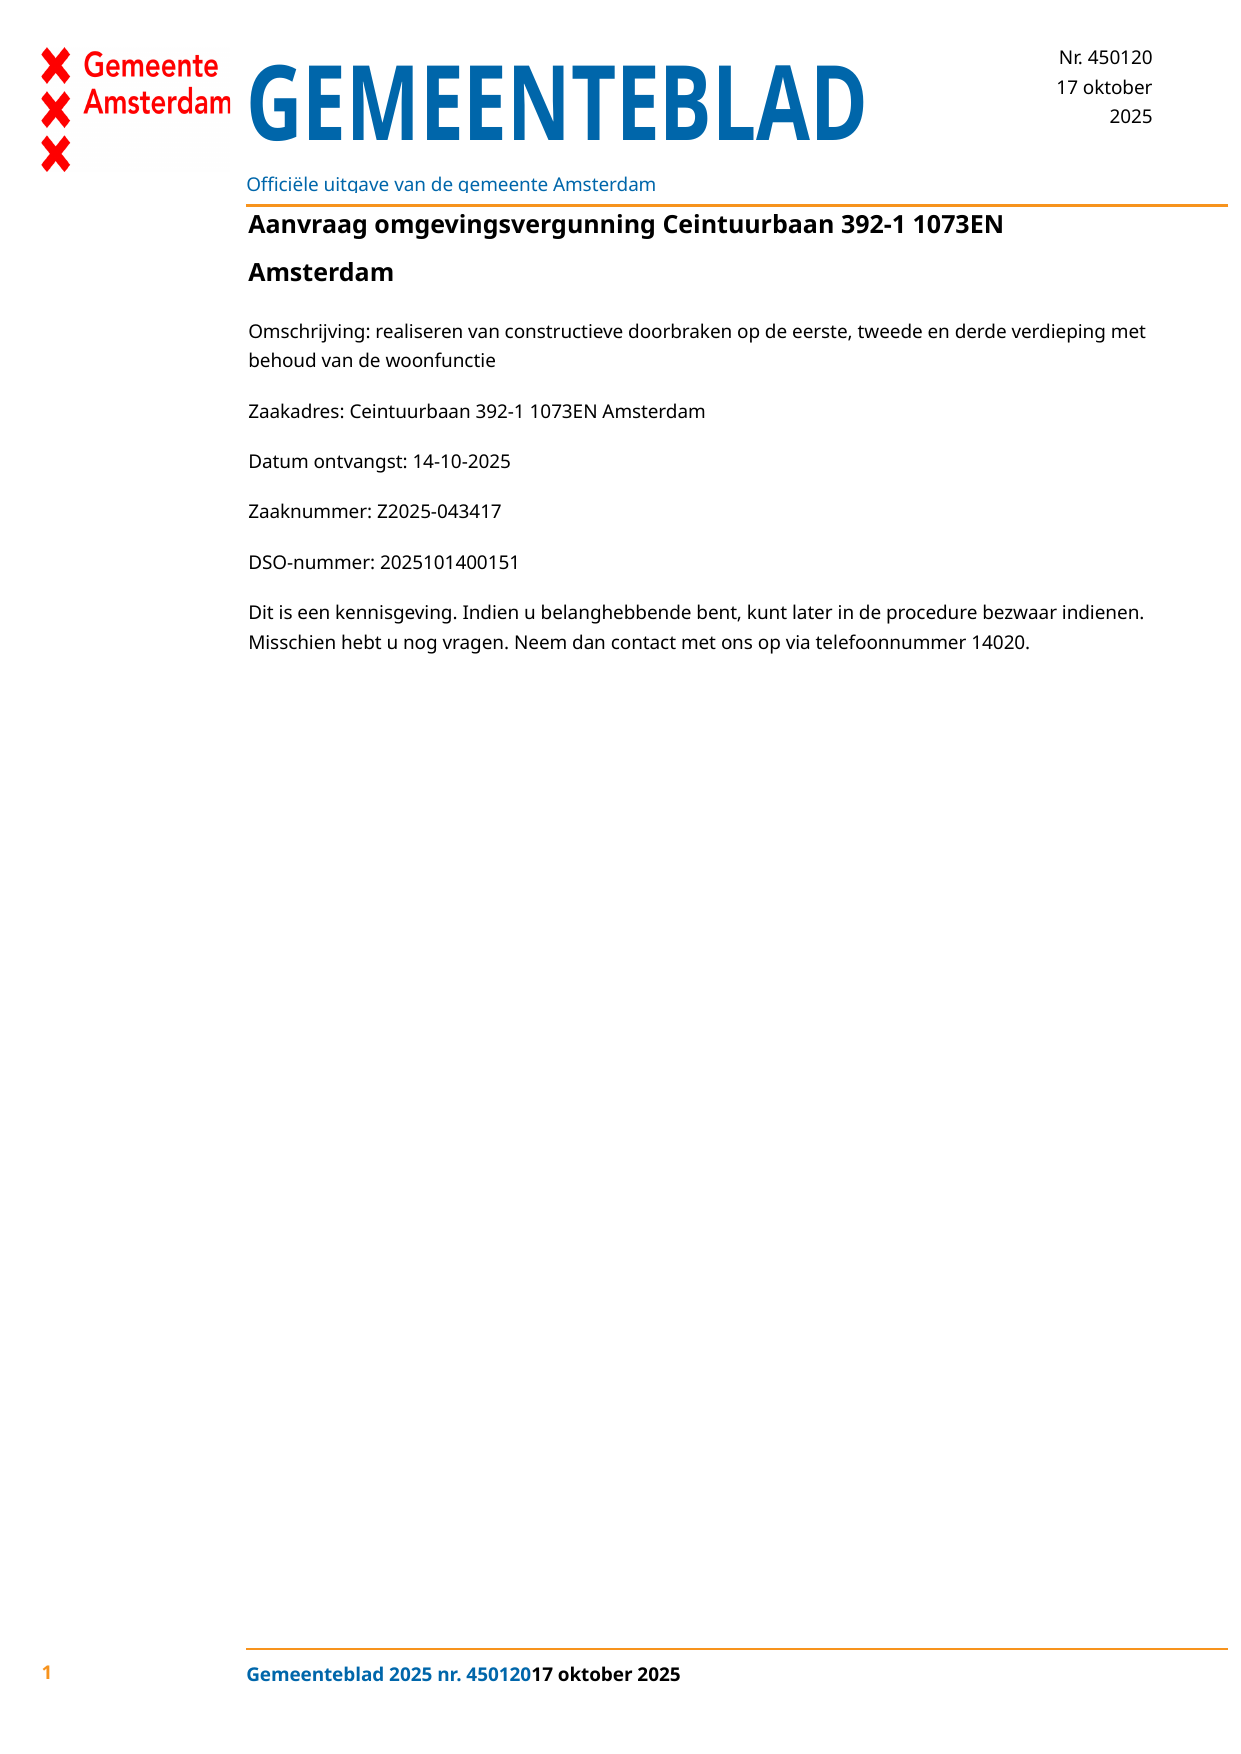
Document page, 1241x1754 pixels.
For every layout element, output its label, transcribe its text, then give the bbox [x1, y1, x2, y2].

text Zaakadres: Ceintuurbaan 392-1 1073EN Amsterdam [248, 398, 1152, 424]
text Aanvraag omgevingsvergunning Ceintuurbaan 392-1 1073EN Amsterdam [248, 207, 1152, 288]
text DSO-nummer: 2025101400151 [248, 549, 1152, 575]
text Omschrijving: realiseren van constructieve doorbraken op de eerste, tweede en derde verdieping met behoud van de woonfunctie [248, 318, 1152, 373]
picture [41, 47, 231, 172]
text Zaaknummer: Z2025-043417 [248, 499, 1152, 524]
text Datum ontvangst: 14-10-2025 [248, 448, 1152, 474]
text Dit is een kennisgeving. Indien u belanghebbende bent, kunt later in de procedure bezwaar indienen. Misschien hebt u nog vragen. Neem dan contact met ons op via telefoonnummer 14020. [248, 599, 1152, 655]
